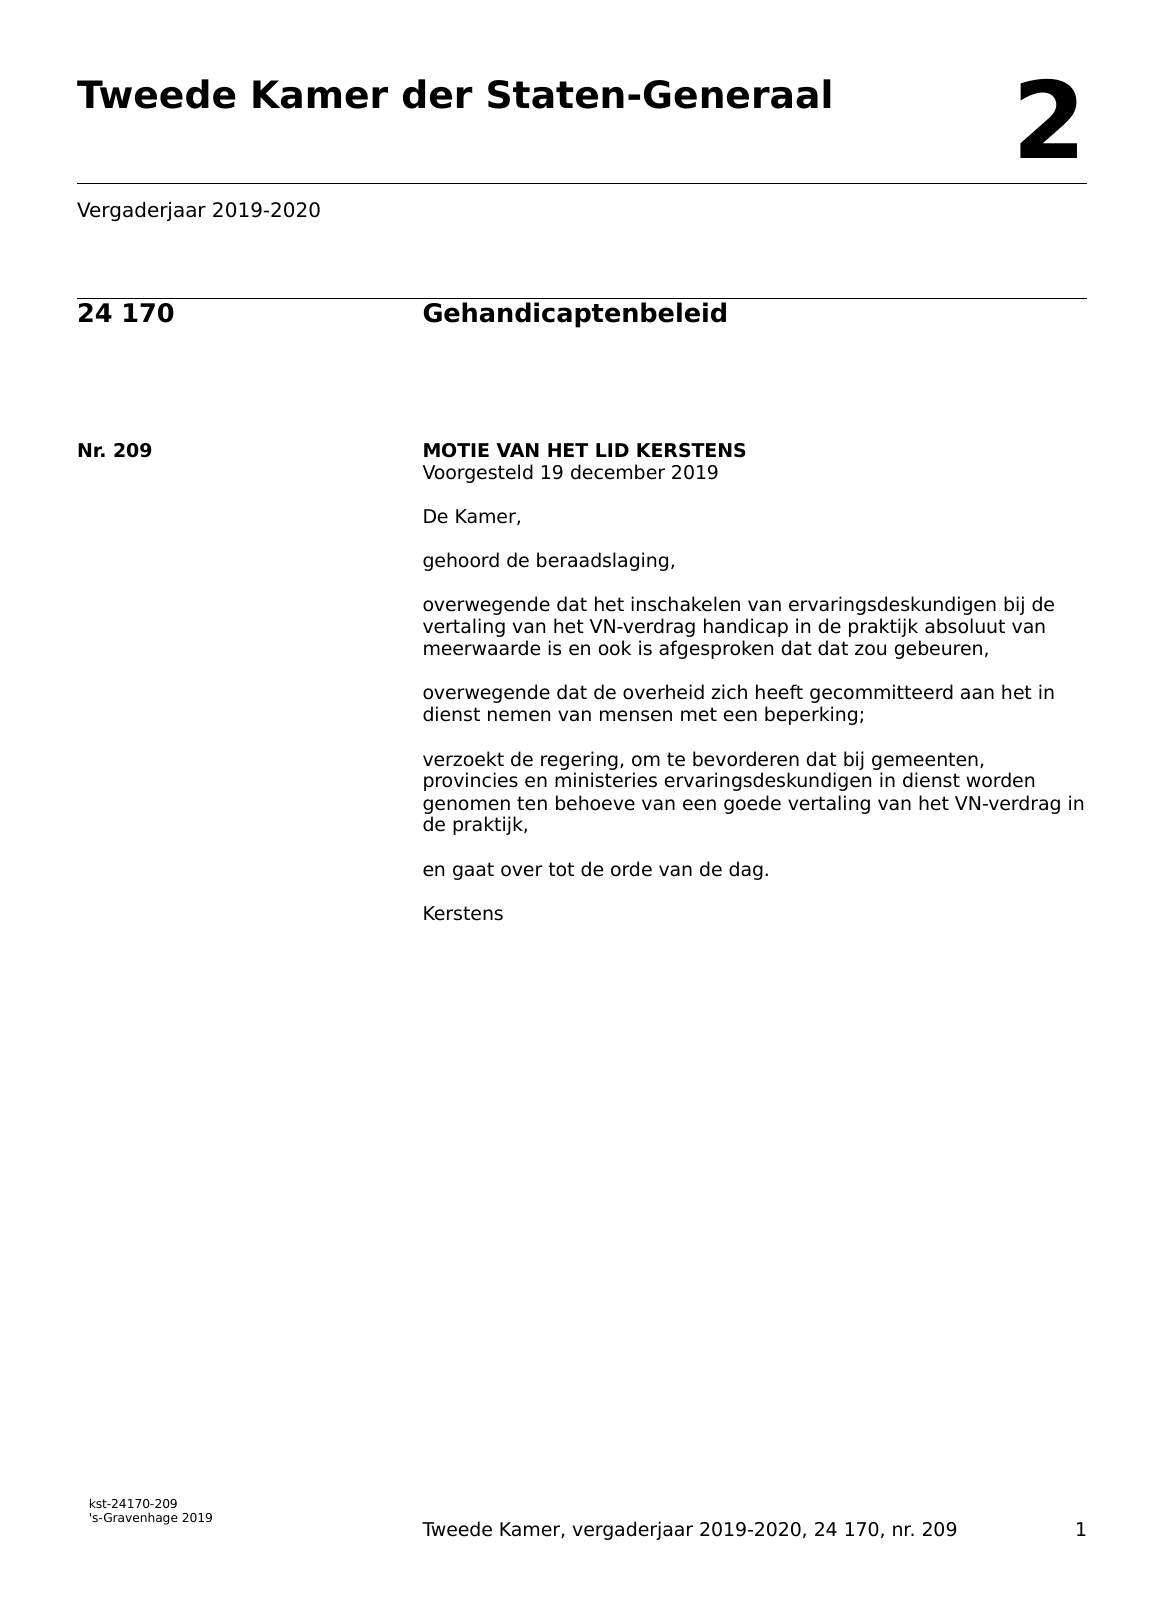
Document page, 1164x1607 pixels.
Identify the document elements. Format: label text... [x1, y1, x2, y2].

text en gaat over tot de orde van de dag. [422, 858, 1087, 881]
subtitle 24 170 Gehandicaptenbeleid [77, 299, 1087, 329]
text verzoekt de regering, om te bevorderen dat bij gemeenten, provincies en ministeries ervaringsdeskundigen in dienst worden genomen ten behoeve van een goede vertaling van het VN-verdrag in de praktijk, [422, 748, 1087, 836]
text overwegende dat de overheid zich heeft gecommitteerd aan het in dienst nemen van mensen met een beperking; [422, 682, 1087, 726]
text Voorgesteld 19 december 2019 [422, 462, 1087, 484]
table_cell Vergaderjaar 2019-2020 [77, 184, 1087, 298]
text overwegende dat het inschakelen van ervaringsdeskundigen bij de vertaling van het VN-verdrag handicap in de praktijk absoluut van meerwaarde is en ook is afgesproken dat dat zou gebeuren, [422, 594, 1087, 660]
text kst-24170-209 [88, 1497, 323, 1511]
table_header Tweede Kamer der Staten-Generaal [77, 59, 886, 183]
subtitle Nr. 209 MOTIE VAN HET LID KERSTENS [77, 440, 1087, 462]
text Kerstens [422, 903, 1087, 925]
text 's-Gravenhage 2019 [88, 1511, 323, 1525]
text gehoord de beraadslaging, [422, 550, 1087, 572]
table_header 2 [886, 59, 1087, 183]
text De Kamer, [422, 506, 1087, 528]
